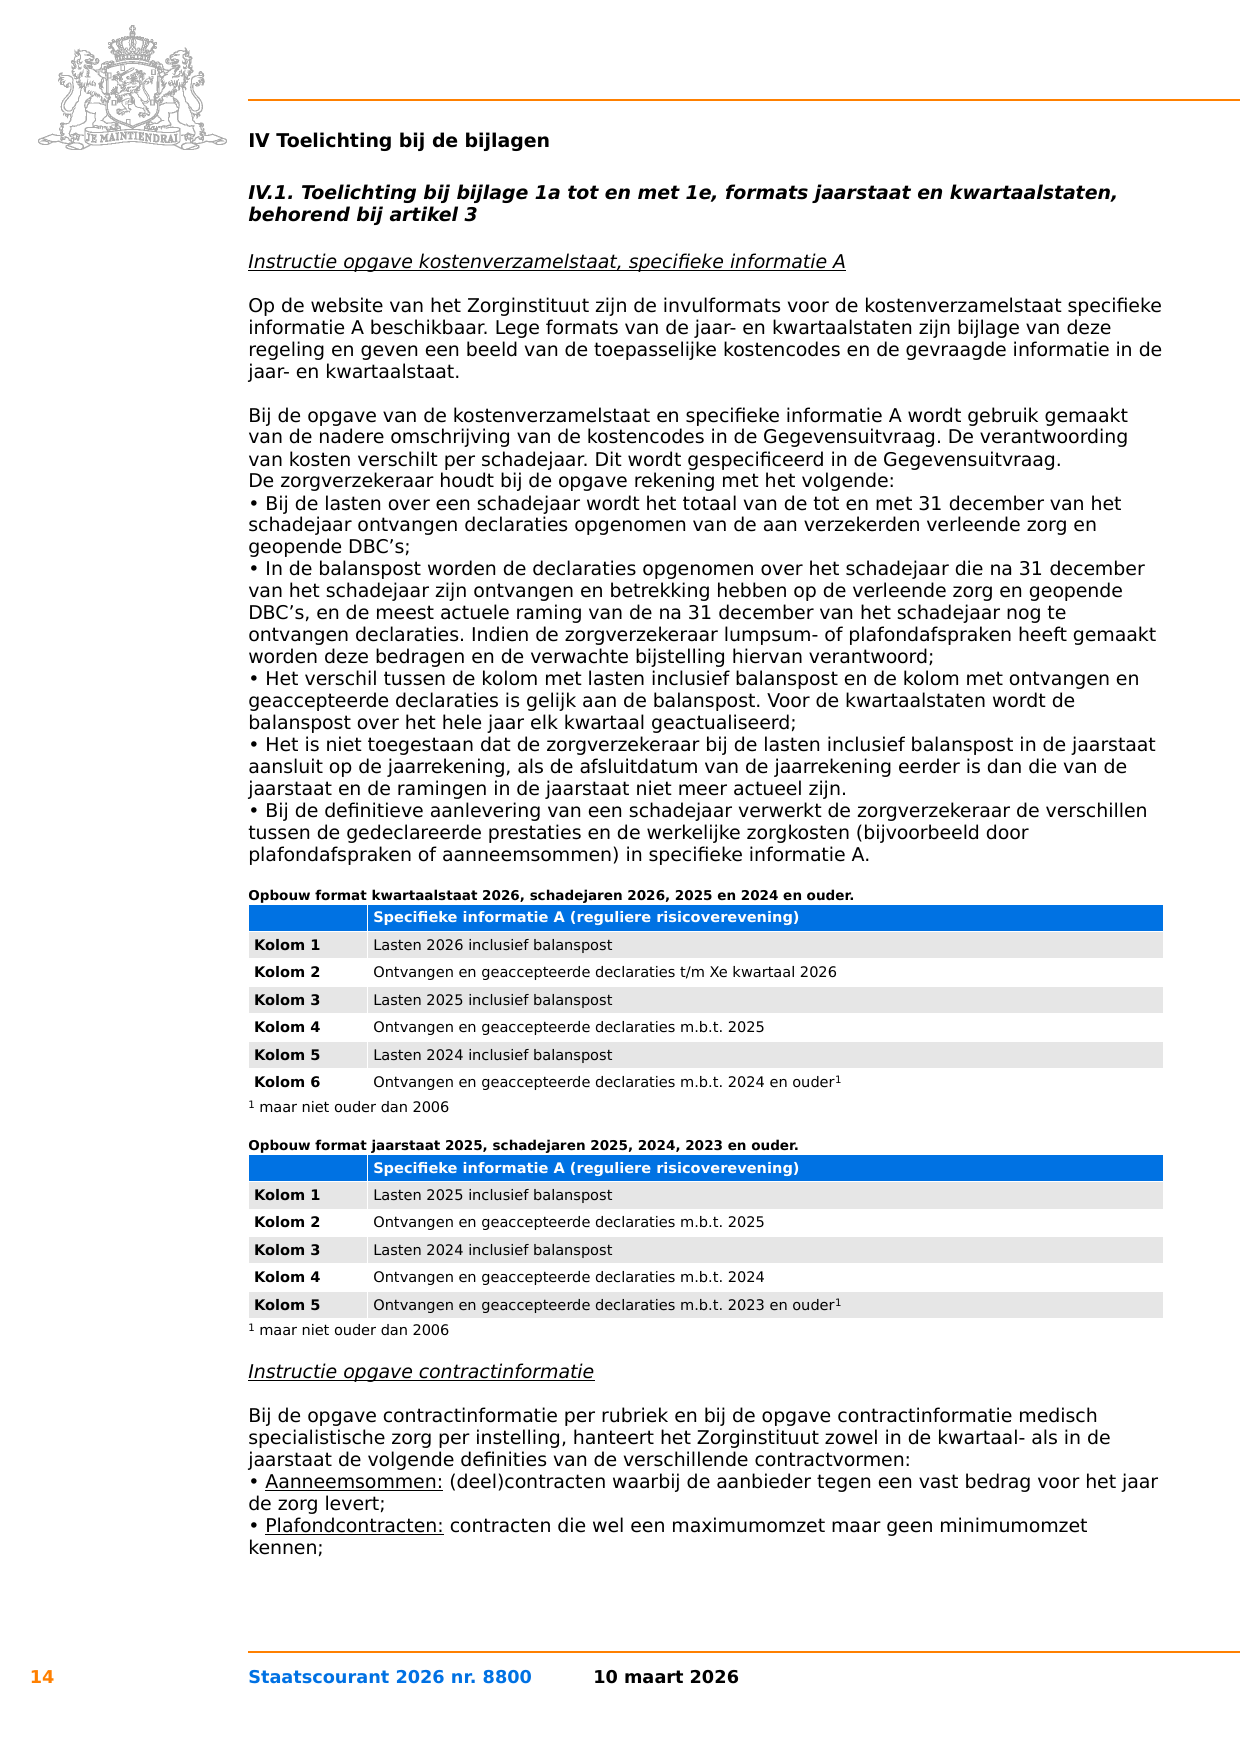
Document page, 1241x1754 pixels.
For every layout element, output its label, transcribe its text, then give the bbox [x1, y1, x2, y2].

subtitle Instructie opgave kostenverzamelstaat, specifieke informatie A [248, 251, 1163, 273]
text Bij de opgave contractinformatie per rubriek en bij de opgave contractinformatie medisch specialistische zorg per instelling, hanteert het Zorginstituut zowel in de kwartaal- als in de jaarstaat de volgende definities van de verschillende contractvormen: [248, 1405, 1163, 1471]
table_cell Kolom 3 [249, 987, 367, 1013]
table_cell Lasten 2026 inclusief balanspost [368, 932, 1163, 958]
table_cell Ontvangen en geaccepteerde declaraties m.b.t. 2023 en ouder1 [368, 1292, 1163, 1318]
subtitle IV.1. Toelichting bij bijlage 1a tot en met 1e, formats jaarstaat en kwartaalstaten, behorend bij artikel 3 [248, 182, 1163, 226]
text • Aanneemsommen: (deel)contracten waarbij de aanbieder tegen een vast bedrag voor het jaar de zorg levert; [248, 1471, 1163, 1515]
table_cell Kolom 4 [249, 1014, 367, 1041]
table_cell [249, 905, 367, 931]
table_cell Ontvangen en geaccepteerde declaraties m.b.t. 2025 [368, 1210, 1163, 1236]
table_cell Kolom 5 [249, 1042, 367, 1068]
table_cell [249, 1155, 367, 1181]
table_cell Kolom 6 [249, 1069, 367, 1095]
text • In de balanspost worden de declaraties opgenomen over het schadejaar die na 31 december van het schadejaar zijn ontvangen en betrekking hebben op de verleende zorg en geopende DBC’s, en de meest actuele raming van de na 31 december van het schadejaar nog te ontvangen declaraties. Indien de zorgverzekeraar lumpsum- of plafondafspraken heeft gemaakt worden deze bedragen en de verwachte bijstelling hiervan verantwoord; [248, 558, 1163, 668]
table_cell Lasten 2024 inclusief balanspost [368, 1237, 1163, 1263]
table_cell Specifieke informatie A (reguliere risicoverevening) [368, 1155, 1163, 1181]
table_cell Kolom 2 [249, 1210, 367, 1236]
table_cell Kolom 1 [249, 1182, 367, 1209]
table_cell Lasten 2025 inclusief balanspost [368, 1182, 1163, 1209]
table_cell Kolom 5 [249, 1292, 367, 1318]
text De zorgverzekeraar houdt bij de opgave rekening met het volgende: [248, 470, 1163, 492]
table_cell Ontvangen en geaccepteerde declaraties m.b.t. 2024 [368, 1265, 1163, 1291]
text • Bij de definitieve aanlevering van een schadejaar verwerkt de zorgverzekeraar de verschillen tussen de gedeclareerde prestaties en de werkelijke zorgkosten (bijvoorbeeld door plafondafspraken of aanneemsommen) in specifieke informatie A. [248, 800, 1163, 866]
subtitle IV Toelichting bij de bijlagen [248, 130, 1163, 152]
table_cell Kolom 3 [249, 1237, 367, 1263]
text Op de website van het Zorginstituut zijn de invulformats voor de kostenverzamelstaat specifieke informatie A beschikbaar. Lege formats van de jaar- en kwartaalstaten zijn bijlage van deze regeling en geven een beeld van de toepasselijke kostencodes en de gevraagde informatie in de jaar- en kwartaalstaat. [248, 295, 1163, 383]
table_cell Lasten 2024 inclusief balanspost [368, 1042, 1163, 1068]
table_cell Kolom 2 [249, 960, 367, 986]
text • Het is niet toegestaan dat de zorgverzekeraar bij de lasten inclusief balanspost in de jaarstaat aansluit op de jaarrekening, als de afsluitdatum van de jaarrekening eerder is dan die van de jaarstaat en de ramingen in de jaarstaat niet meer actueel zijn. [248, 734, 1163, 800]
table_cell Kolom 4 [249, 1265, 367, 1291]
table_cell 1 maar niet ouder dan 2006 [248, 1096, 1163, 1116]
table_cell 1 maar niet ouder dan 2006 [248, 1319, 1163, 1339]
table_cell Lasten 2025 inclusief balanspost [368, 987, 1163, 1013]
table_header Opbouw format kwartaalstaat 2026, schadejaren 2026, 2025 en 2024 en ouder. [248, 888, 1163, 904]
table_cell Ontvangen en geaccepteerde declaraties m.b.t. 2024 en ouder1 [368, 1069, 1163, 1095]
text Bij de opgave van de kostenverzamelstaat en specifieke informatie A wordt gebruik gemaakt van de nadere omschrijving van de kostencodes in de Gegevensuitvraag. De verantwoording van kosten verschilt per schadejaar. Dit wordt gespecificeerd in de Gegevensuitvraag. [248, 404, 1163, 470]
table_header Opbouw format jaarstaat 2025, schadejaren 2025, 2024, 2023 en ouder. [248, 1138, 1163, 1154]
table_cell Ontvangen en geaccepteerde declaraties m.b.t. 2025 [368, 1014, 1163, 1041]
table_cell Kolom 1 [249, 932, 367, 958]
text • Het verschil tussen de kolom met lasten inclusief balanspost en de kolom met ontvangen en geaccepteerde declaraties is gelijk aan de balanspost. Voor de kwartaalstaten wordt de balanspost over het hele jaar elk kwartaal geactualiseerd; [248, 668, 1163, 734]
table_cell Specifieke informatie A (reguliere risicoverevening) [368, 905, 1163, 931]
text • Plafondcontracten: contracten die wel een maximumomzet maar geen minimumomzet kennen; [248, 1515, 1163, 1559]
subtitle Instructie opgave contractinformatie [248, 1361, 1163, 1383]
text • Bij de lasten over een schadejaar wordt het totaal van de tot en met 31 december van het schadejaar ontvangen declaraties opgenomen van de aan verzekerden verleende zorg en geopende DBC’s; [248, 492, 1163, 558]
picture [38, 25, 227, 150]
table_cell Ontvangen en geaccepteerde declaraties t/m Xe kwartaal 2026 [368, 960, 1163, 986]
